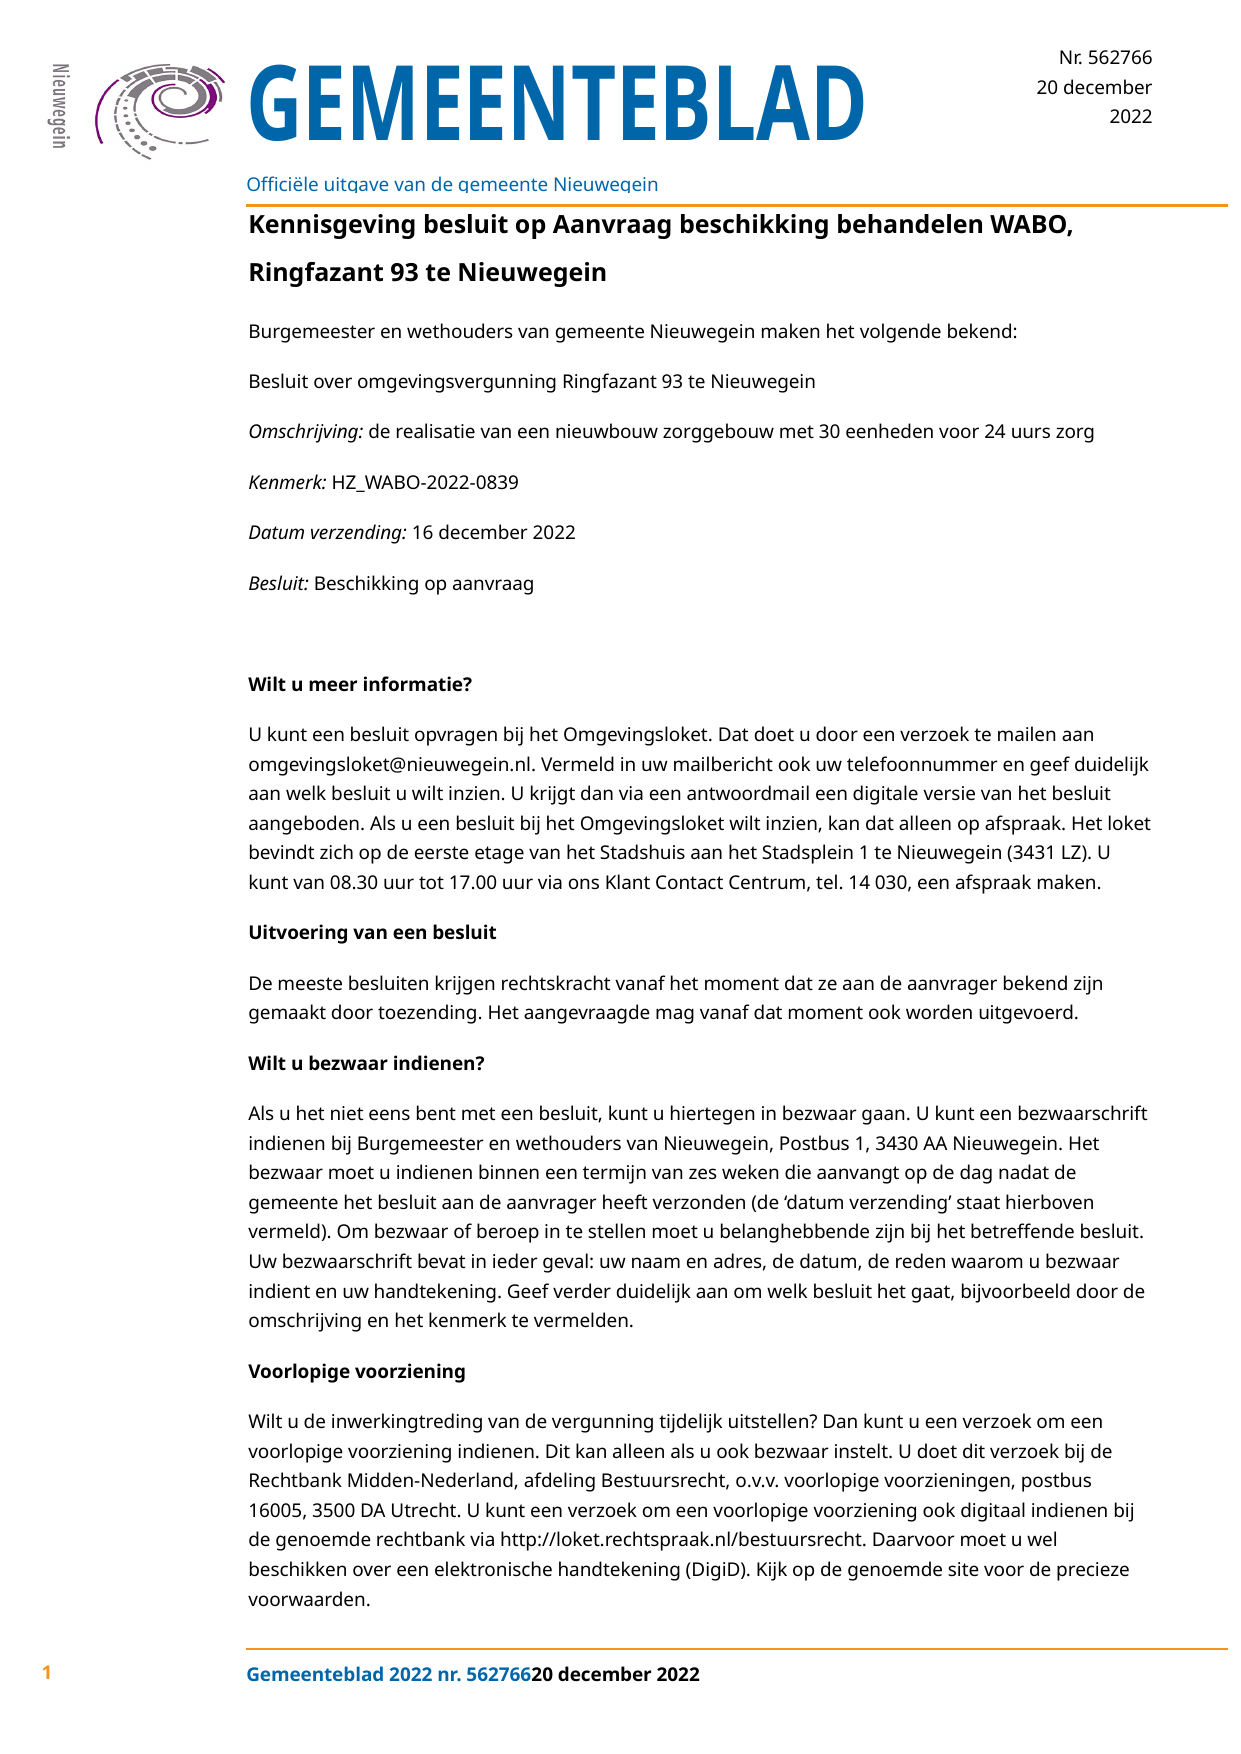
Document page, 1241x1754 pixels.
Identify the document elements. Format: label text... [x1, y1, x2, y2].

text Omschrijving: de realisatie van een nieuwbouw zorggebouw met 30 eenheden voor 24 uurs zorg [248, 419, 1152, 444]
text Wilt u de inwerkingtreding van de vergunning tijdelijk uitstellen? Dan kunt u een verzoek om een voorlopige voorziening indienen. Dit kan alleen als u ook bezwaar instelt. U doet dit verzoek bij de Rechtbank Midden-Nederland, afdeling Bestuursrecht, o.v.v. voorlopige voorzieningen, postbus 16005, 3500 DA Utrecht. U kunt een verzoek om een voorlopige voorziening ook digitaal indienen bij de genoemde rechtbank via http://loket.rechtspraak.nl/bestuursrecht. Daarvoor moet u wel beschikken over een elektronische handtekening (DigiD). Kijk op de genoemde site voor de precieze voorwaarden. [248, 1408, 1152, 1612]
text Datum verzending: 16 december 2022 [248, 519, 1152, 545]
picture [41, 47, 231, 172]
text Wilt u bezwaar indienen? [248, 1050, 1152, 1076]
text De meeste besluiten krijgen rechtskracht vanaf het moment dat ze aan de aanvrager bekend zijn gemaakt door toezending. Het aangevraagde mag vanaf dat moment ook worden uitgevoerd. [248, 970, 1152, 1025]
text Als u het niet eens bent met een besluit, kunt u hiertegen in bezwaar gaan. U kunt een bezwaarschrift indienen bij Burgemeester en wethouders van Nieuwegein, Postbus 1, 3430 AA Nieuwegein. Het bezwaar moet u indienen binnen een termijn van zes weken die aanvangt op de dag nadat de gemeente het besluit aan de aanvrager heeft verzonden (de ‘datum verzending’ staat hierboven vermeld). Om bezwaar of beroep in te stellen moet u belanghebbende zijn bij het betreffende besluit. Uw bezwaarschrift bevat in ieder geval: uw naam en adres, de datum, de reden waarom u bezwaar indient en uw handtekening. Geef verder duidelijk aan om welk besluit het gaat, bijvoorbeeld door de omschrijving en het kenmerk te vermelden. [248, 1100, 1152, 1333]
text U kunt een besluit opvragen bij het Omgevingsloket. Dat doet u door een verzoek te mailen aan omgevingsloket@nieuwegein.nl. Vermeld in uw mailbericht ook uw telefoonnummer en geef duidelijk aan welk besluit u wilt inzien. U krijgt dan via een antwoordmail een digitale versie van het besluit aangeboden. Als u een besluit bij het Omgevingsloket wilt inzien, kan dat alleen op afspraak. Het loket bevindt zich op de eerste etage van het Stadshuis aan het Stadsplein 1 te Nieuwegein (3431 LZ). U kunt van 08.30 uur tot 17.00 uur via ons Klant Contact Centrum, tel. 14 030, een afspraak maken. [248, 721, 1152, 895]
text Besluit: Beschikking op aanvraag [248, 570, 1152, 596]
text Wilt u meer informatie? [248, 671, 1152, 697]
text Voorlopige voorziening [248, 1358, 1152, 1384]
text Burgemeester en wethouders van gemeente Nieuwegein maken het volgende bekend: [248, 318, 1152, 344]
text Besluit over omgevingsvergunning Ringfazant 93 te Nieuwegein [248, 368, 1152, 394]
text Kennisgeving besluit op Aanvraag beschikking behandelen WABO, Ringfazant 93 te Nieuwegein [248, 207, 1152, 288]
text Kenmerk: HZ_WABO-2022-0839 [248, 469, 1152, 495]
text Uitvoering van een besluit [248, 919, 1152, 945]
